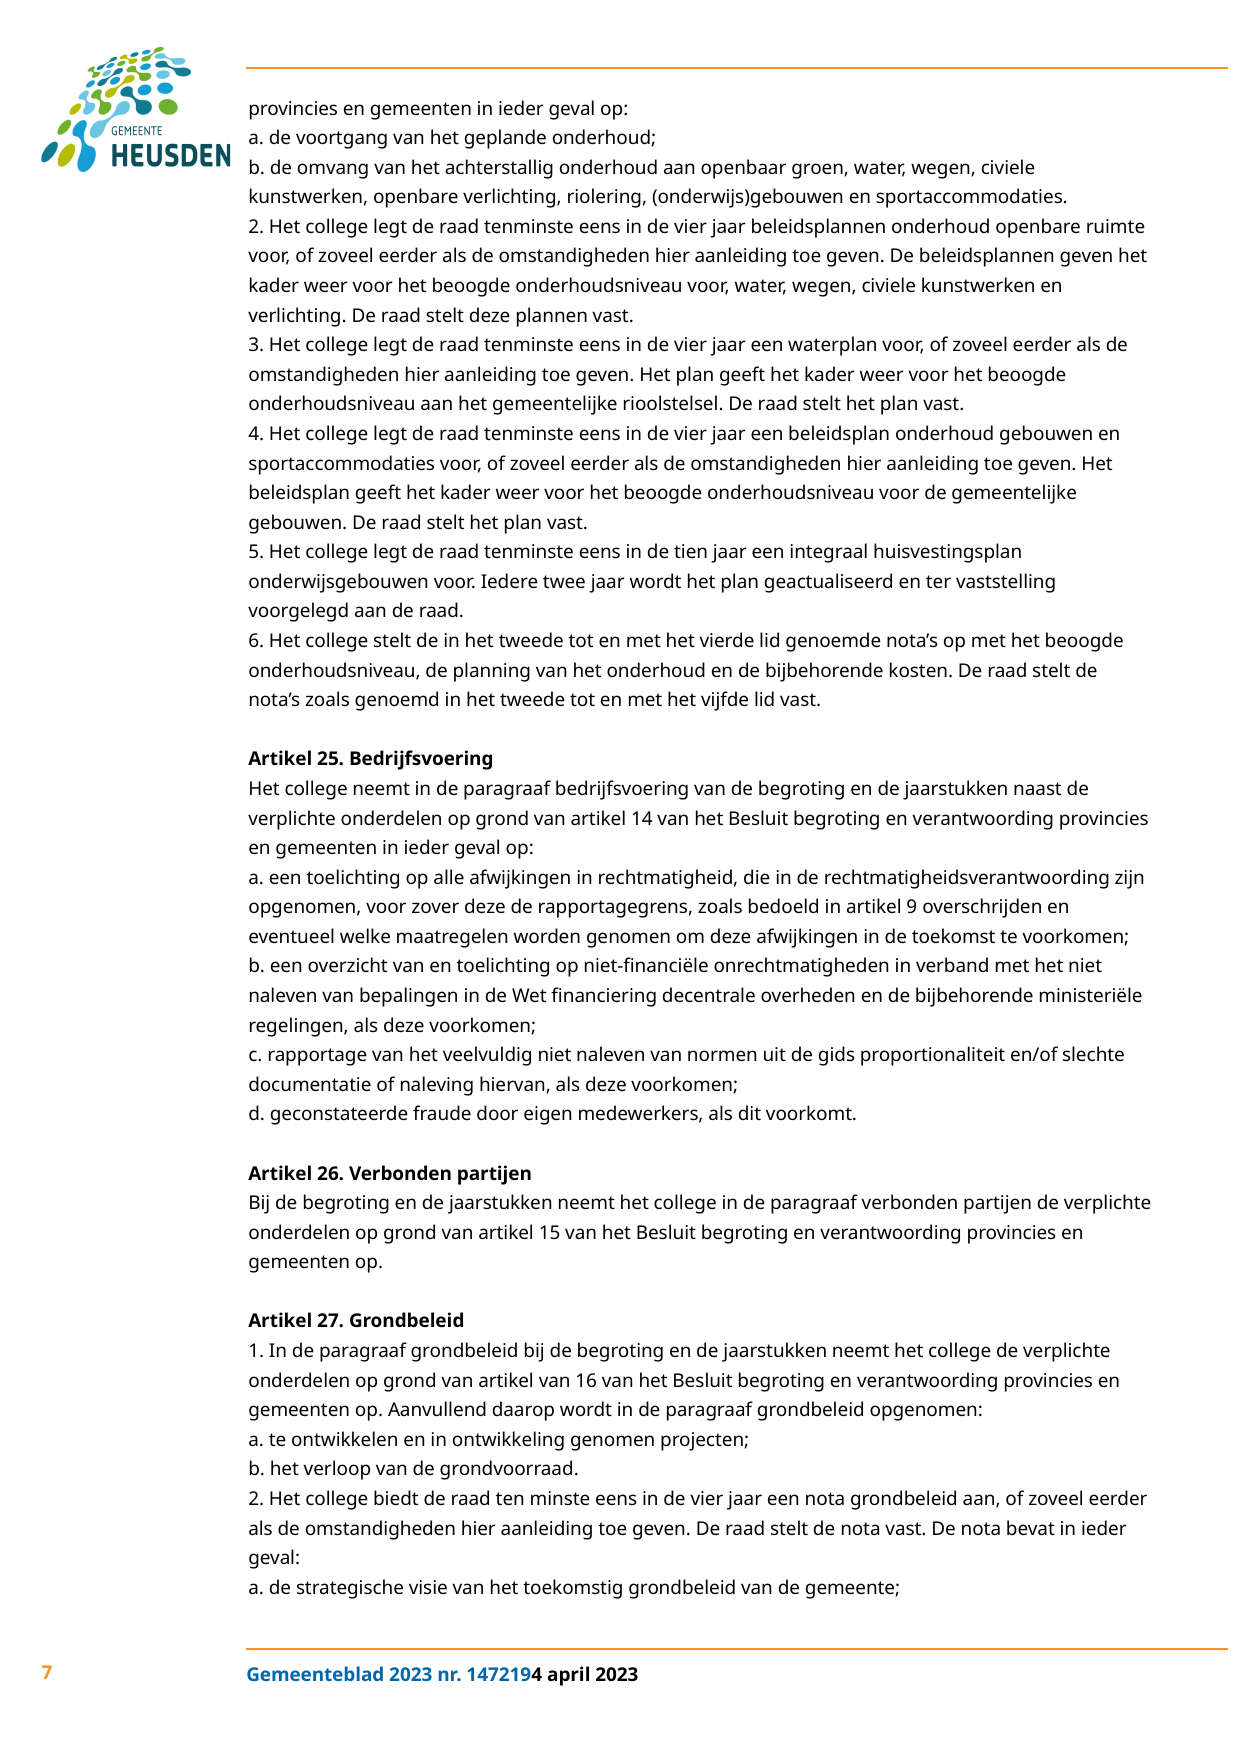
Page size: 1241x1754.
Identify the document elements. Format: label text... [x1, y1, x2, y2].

text 6. Het college stelt de in het tweede tot en met het vierde lid genoemde nota’s op met het beoogde onderhoudsniveau, de planning van het onderhoud en de bijbehorende kosten. De raad stelt de nota’s zoals genoemd in het tweede tot en met het vijfde lid vast. [248, 627, 1152, 712]
text b. de omvang van het achterstallig onderhoud aan openbaar groen, water, wegen, civiele kunstwerken, openbare verlichting, riolering, (onderwijs)gebouwen en sportaccommodaties. [248, 154, 1152, 209]
text Artikel 27. Grondbeleid [248, 1308, 1152, 1333]
text a. te ontwikkelen en in ontwikkeling genomen projecten; [248, 1426, 1152, 1452]
text 4. Het college legt de raad tenminste eens in de vier jaar een beleidsplan onderhoud gebouwen en sportaccommodaties voor, of zoveel eerder als de omstandigheden hier aanleiding toe geven. Het beleidsplan geeft het kader weer voor het beoogde onderhoudsniveau voor de gemeentelijke gebouwen. De raad stelt het plan vast. [248, 420, 1152, 535]
text Artikel 26. Verbonden partijen [248, 1160, 1152, 1186]
text a. een toelichting op alle afwijkingen in rechtmatigheid, die in de rechtmatigheidsverantwoording zijn opgenomen, voor zover deze de rapportagegrens, zoals bedoeld in artikel 9 overschrijden en eventueel welke maatregelen worden genomen om deze afwijkingen in de toekomst te voorkomen; [248, 864, 1152, 949]
text b. het verloop van de grondvoorraad. [248, 1456, 1152, 1481]
text c. rapportage van het veelvuldig niet naleven van normen uit de gids proportionaliteit en/of slechte documentatie of naleving hiervan, als deze voorkomen; [248, 1041, 1152, 1097]
picture [41, 47, 231, 172]
text 1. In de paragraaf grondbeleid bij de begroting en de jaarstukken neemt het college de verplichte onderdelen op grond van artikel van 16 van het Besluit begroting en verantwoording provincies en gemeenten op. Aanvullend daarop wordt in de paragraaf grondbeleid opgenomen: [248, 1337, 1152, 1422]
text Artikel 25. Bedrijfsvoering [248, 746, 1152, 771]
text 3. Het college legt de raad tenminste eens in de vier jaar een waterplan voor, of zoveel eerder als de omstandigheden hier aanleiding toe geven. Het plan geeft het kader weer voor het beoogde onderhoudsniveau aan het gemeentelijke rioolstelsel. De raad stelt het plan vast. [248, 331, 1152, 416]
text Het college neemt in de paragraaf bedrijfsvoering van de begroting en de jaarstukken naast de verplichte onderdelen op grond van artikel 14 van het Besluit begroting en verantwoording provincies en gemeenten in ieder geval op: [248, 775, 1152, 860]
text a. de strategische visie van het toekomstig grondbeleid van de gemeente; [248, 1574, 1152, 1600]
text 2. Het college legt de raad tenminste eens in de vier jaar beleidsplannen onderhoud openbare ruimte voor, of zoveel eerder als de omstandigheden hier aanleiding toe geven. De beleidsplannen geven het kader weer voor het beoogde onderhoudsniveau voor, water, wegen, civiele kunstwerken en verlichting. De raad stelt deze plannen vast. [248, 213, 1152, 328]
text 5. Het college legt de raad tenminste eens in de tien jaar een integraal huisvestingsplan onderwijsgebouwen voor. Iedere twee jaar wordt het plan geactualiseerd en ter vaststelling voorgelegd aan de raad. [248, 538, 1152, 623]
text b. een overzicht van en toelichting op niet-financiële onrechtmatigheden in verband met het niet naleven van bepalingen in de Wet financiering decentrale overheden en de bijbehorende ministeriële regelingen, als deze voorkomen; [248, 953, 1152, 1038]
text provincies en gemeenten in ieder geval op: [248, 95, 1152, 121]
text Bij de begroting en de jaarstukken neemt het college in de paragraaf verbonden partijen de verplichte onderdelen op grond van artikel 15 van het Besluit begroting en verantwoording provincies en gemeenten op. [248, 1189, 1152, 1274]
text d. geconstateerde fraude door eigen medewerkers, als dit voorkomt. [248, 1101, 1152, 1126]
text 2. Het college biedt de raad ten minste eens in de vier jaar een nota grondbeleid aan, of zoveel eerder als de omstandigheden hier aanleiding toe geven. De raad stelt de nota vast. De nota bevat in ieder geval: [248, 1485, 1152, 1570]
text a. de voortgang van het geplande onderhoud; [248, 124, 1152, 150]
